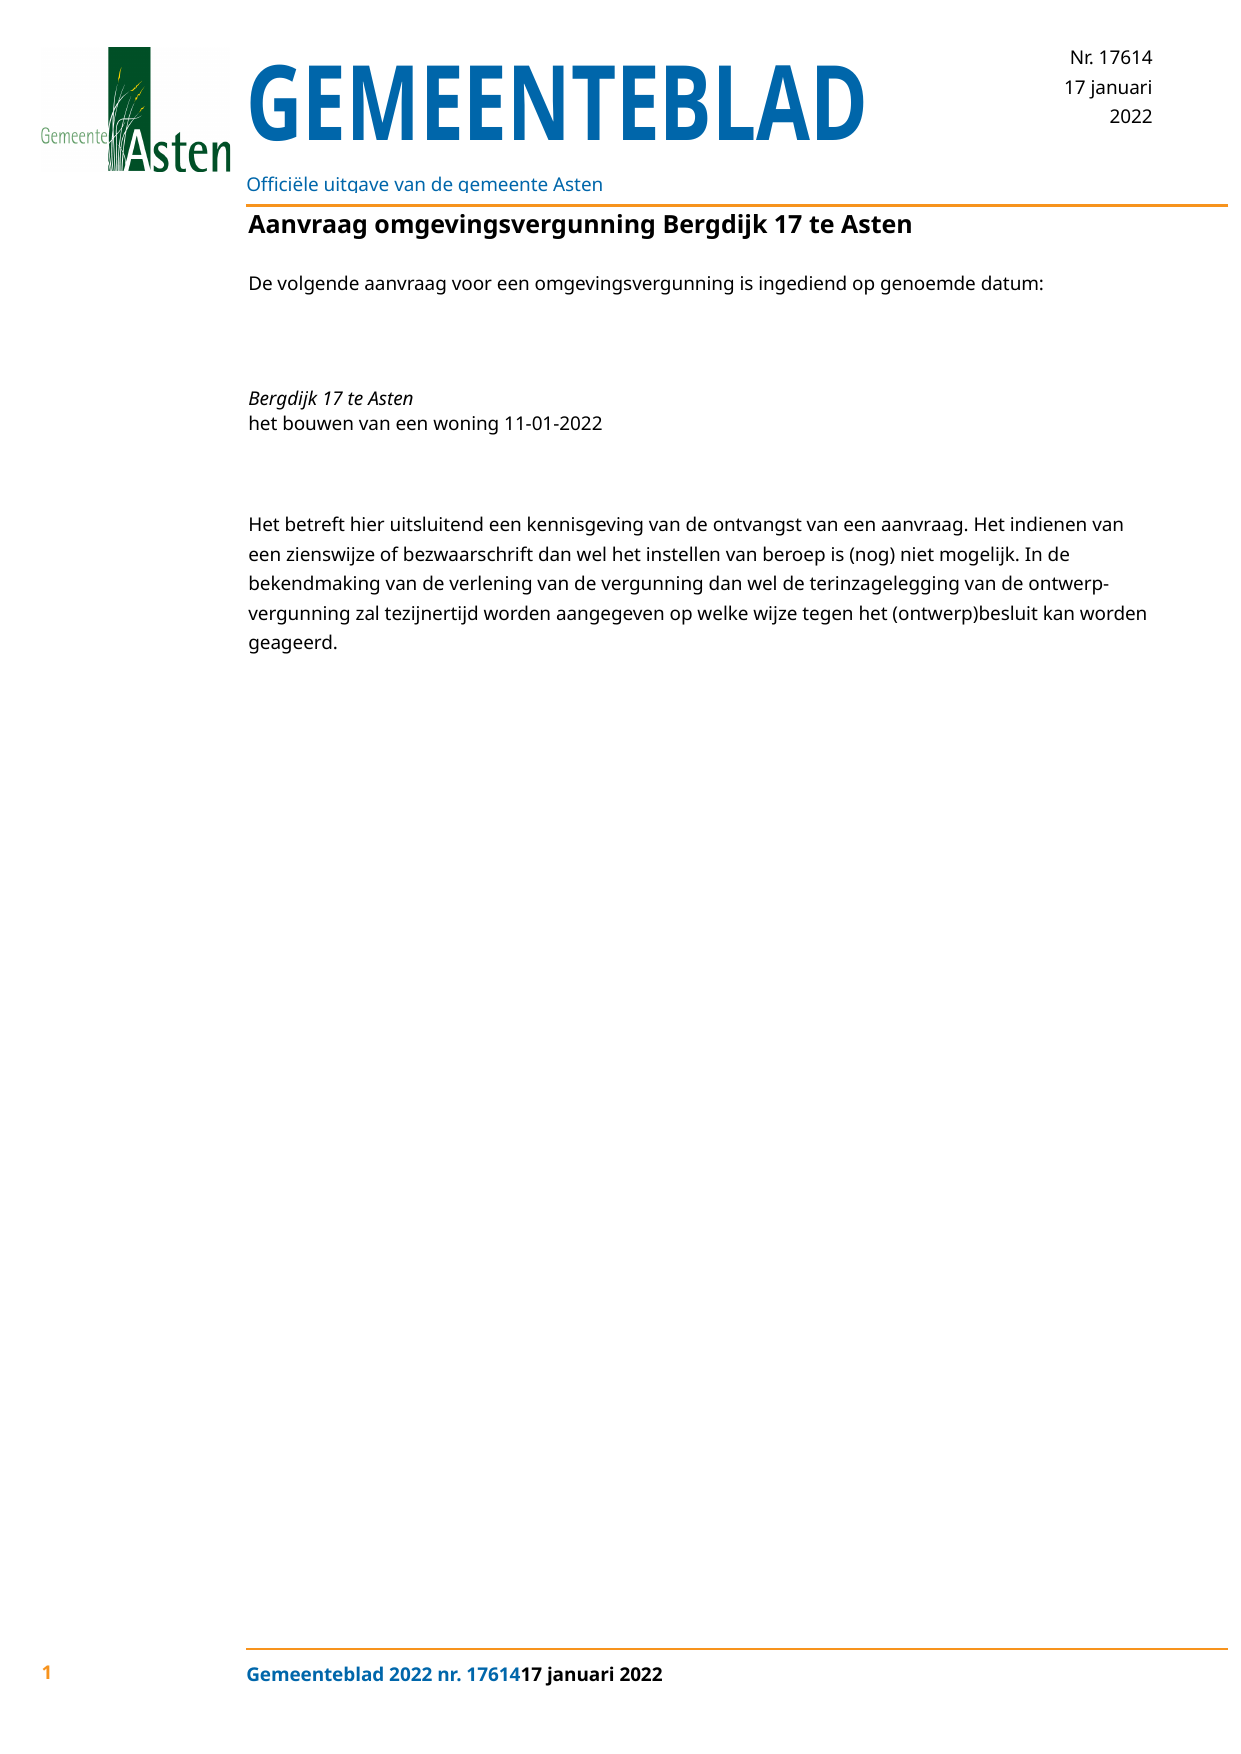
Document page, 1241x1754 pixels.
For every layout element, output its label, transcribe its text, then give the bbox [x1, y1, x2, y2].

text Aanvraag omgevingsvergunning Bergdijk 17 te Asten [248, 207, 1152, 241]
text Het betreft hier uitsluitend een kennisgeving van de ontvangst van een aanvraag. Het indienen van een zienswijze of bezwaarschrift dan wel het instellen van beroep is (nog) niet mogelijk. In de bekendmaking van de verlening van de vergunning dan wel de terinzagelegging van de ontwerp-vergunning zal tezijnertijd worden aangegeven op welke wijze tegen het (ontwerp)besluit kan worden geageerd. [248, 511, 1152, 655]
text De volgende aanvraag voor een omgevingsvergunning is ingediend op genoemde datum: [248, 270, 1152, 296]
text het bouwen van een woning 11-01-2022 [248, 410, 1152, 436]
picture [41, 47, 231, 172]
text Bergdijk 17 te Asten [248, 385, 1152, 410]
